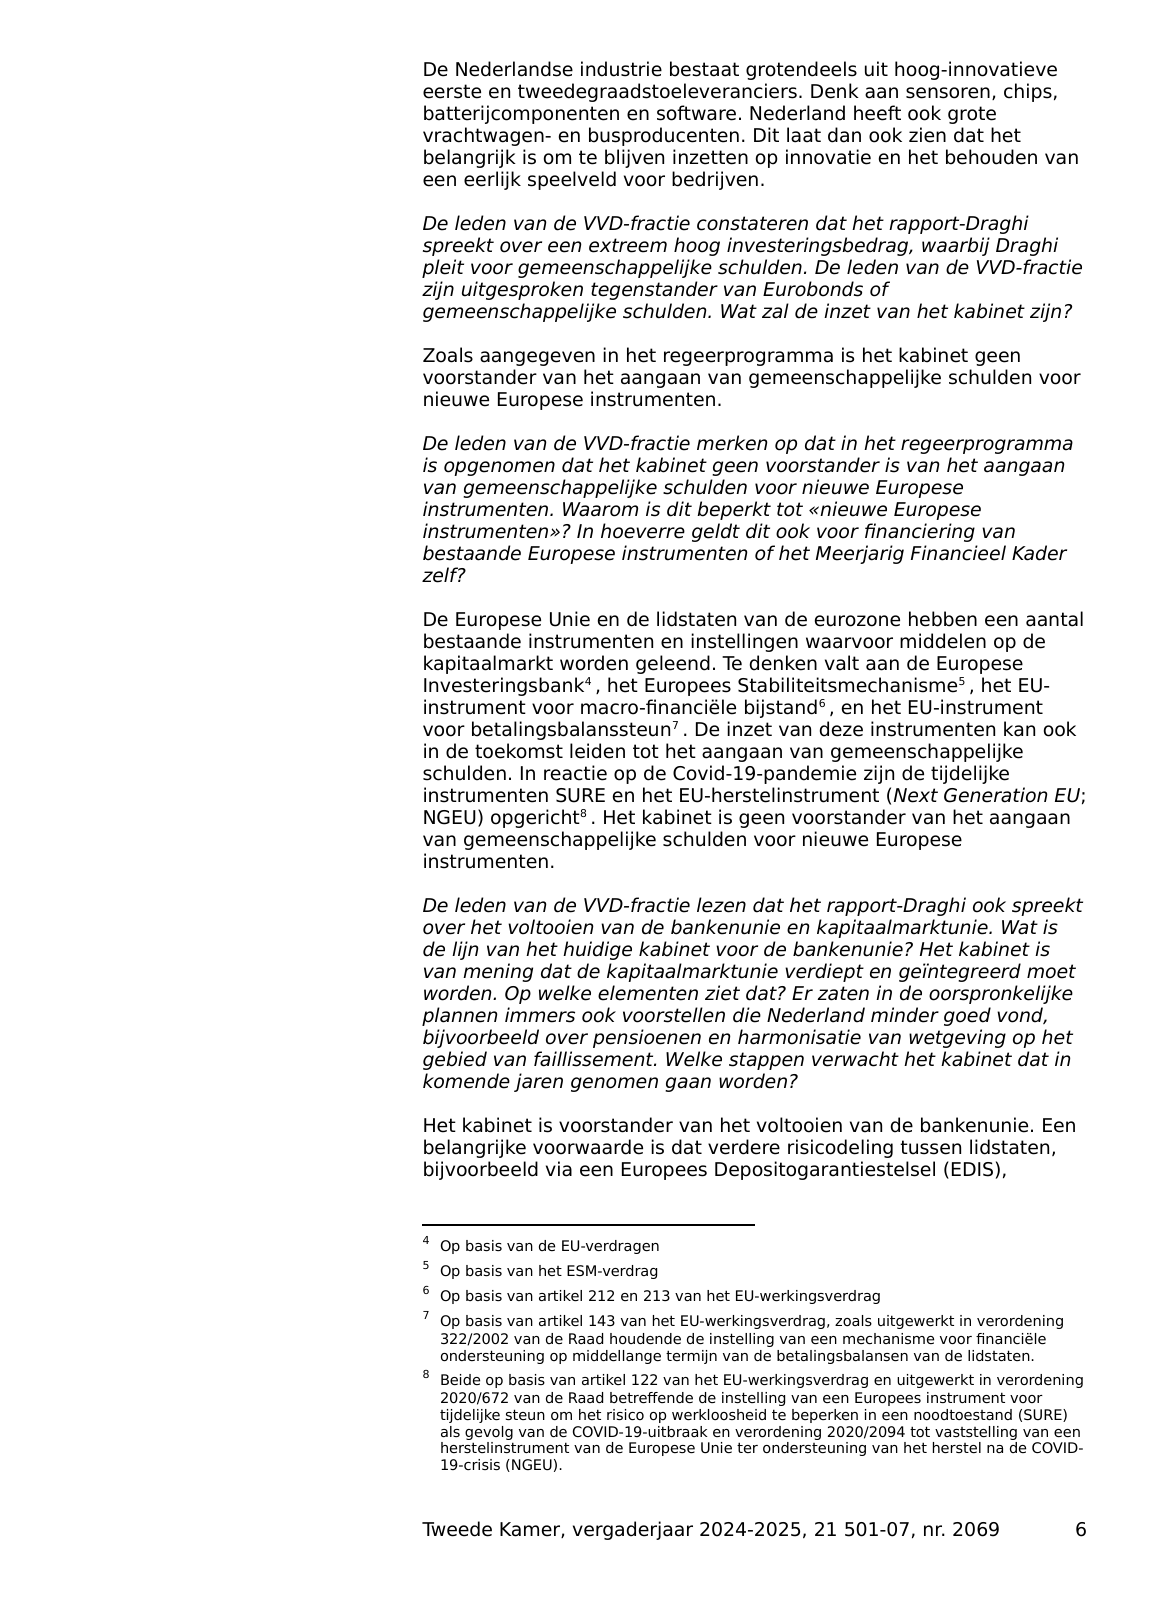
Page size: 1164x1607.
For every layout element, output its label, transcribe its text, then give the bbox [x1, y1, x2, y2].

text De Europese Unie en de lidstaten van de eurozone hebben een aantal bestaande instrumenten en instellingen waarvoor middelen op de kapitaalmarkt worden geleend. Te denken valt aan de Europese Investeringsbank, het Europees Stabiliteitsmechanisme, het EU-instrument voor macro-financiële bijstand, en het EU-instrument voor betalingsbalanssteun. De inzet van deze instrumenten kan ook in de toekomst leiden tot het aangaan van gemeenschappelijke schulden. In reactie op de Covid-19-pandemie zijn de tijdelijke instrumenten SURE en het EU-herstelinstrument (Next Generation EU; NGEU) opgericht. Het kabinet is geen voorstander van het aangaan van gemeenschappelijke schulden voor nieuwe Europese instrumenten. [422, 609, 1087, 873]
text De leden van de VVD-fractie lezen dat het rapport-Draghi ook spreekt over het voltooien van de bankenunie en kapitaalmarktunie. Wat is de lijn van het huidige kabinet voor de bankenunie? Het kabinet is van mening dat de kapitaalmarktunie verdiept en geïntegreerd moet worden. Op welke elementen ziet dat? Er zaten in de oorspronkelijke plannen immers ook voorstellen die Nederland minder goed vond, bijvoorbeeld over pensioenen en harmonisatie van wetgeving op het gebied van faillissement. Welke stappen verwacht het kabinet dat in komende jaren genomen gaan worden? [422, 895, 1087, 1093]
text Op basis van artikel 143 van het EU-werkingsverdrag, zoals uitgewerkt in verordening 322/2002 van de Raad houdende de instelling van een mechanisme voor financiële ondersteuning op middellange termijn van de betalingsbalansen van de lidstaten. [422, 1309, 1087, 1365]
text De leden van de VVD-fractie constateren dat het rapport-Draghi spreekt over een extreem hoog investeringsbedrag, waarbij Draghi pleit voor gemeenschappelijke schulden. De leden van de VVD-fractie zijn uitgesproken tegenstander van Eurobonds of gemeenschappelijke schulden. Wat zal de inzet van het kabinet zijn? [422, 213, 1087, 323]
text Zoals aangegeven in het regeerprogramma is het kabinet geen voorstander van het aangaan van gemeenschappelijke schulden voor nieuwe Europese instrumenten. [422, 345, 1087, 411]
text De Nederlandse industrie bestaat grotendeels uit hoog-innovatieve eerste en tweedegraadstoeleveranciers. Denk aan sensoren, chips, batterijcomponenten en software. Nederland heeft ook grote vrachtwagen- en busproducenten. Dit laat dan ook zien dat het belangrijk is om te blijven inzetten op innovatie en het behouden van een eerlijk speelveld voor bedrijven. [422, 59, 1087, 191]
text Het kabinet is voorstander van het voltooien van de bankenunie. Een belangrijke voorwaarde is dat verdere risicodeling tussen lidstaten, bijvoorbeeld via een Europees Depositogarantiestelsel (EDIS), [422, 1115, 1087, 1181]
text Beide op basis van artikel 122 van het EU-werkingsverdrag en uitgewerkt in verordening 2020/672 van de Raad betreffende de instelling van een Europees instrument voor tijdelijke steun om het risico op werkloosheid te beperken in een noodtoestand (SURE) als gevolg van de COVID-19-uitbraak en verordening 2020/2094 tot vaststelling van een herstelinstrument van de Europese Unie ter ondersteuning van het herstel na de COVID-19-crisis (NGEU). [422, 1368, 1087, 1474]
text De leden van de VVD-fractie merken op dat in het regeerprogramma is opgenomen dat het kabinet geen voorstander is van het aangaan van gemeenschappelijke schulden voor nieuwe Europese instrumenten. Waarom is dit beperkt tot «nieuwe Europese instrumenten»? In hoeverre geldt dit ook voor financiering van bestaande Europese instrumenten of het Meerjarig Financieel Kader zelf? [422, 433, 1087, 587]
text Op basis van artikel 212 en 213 van het EU-werkingsverdrag [422, 1284, 1087, 1306]
text Op basis van de EU-verdragen [422, 1234, 1087, 1256]
text Op basis van het ESM-verdrag [422, 1259, 1087, 1281]
